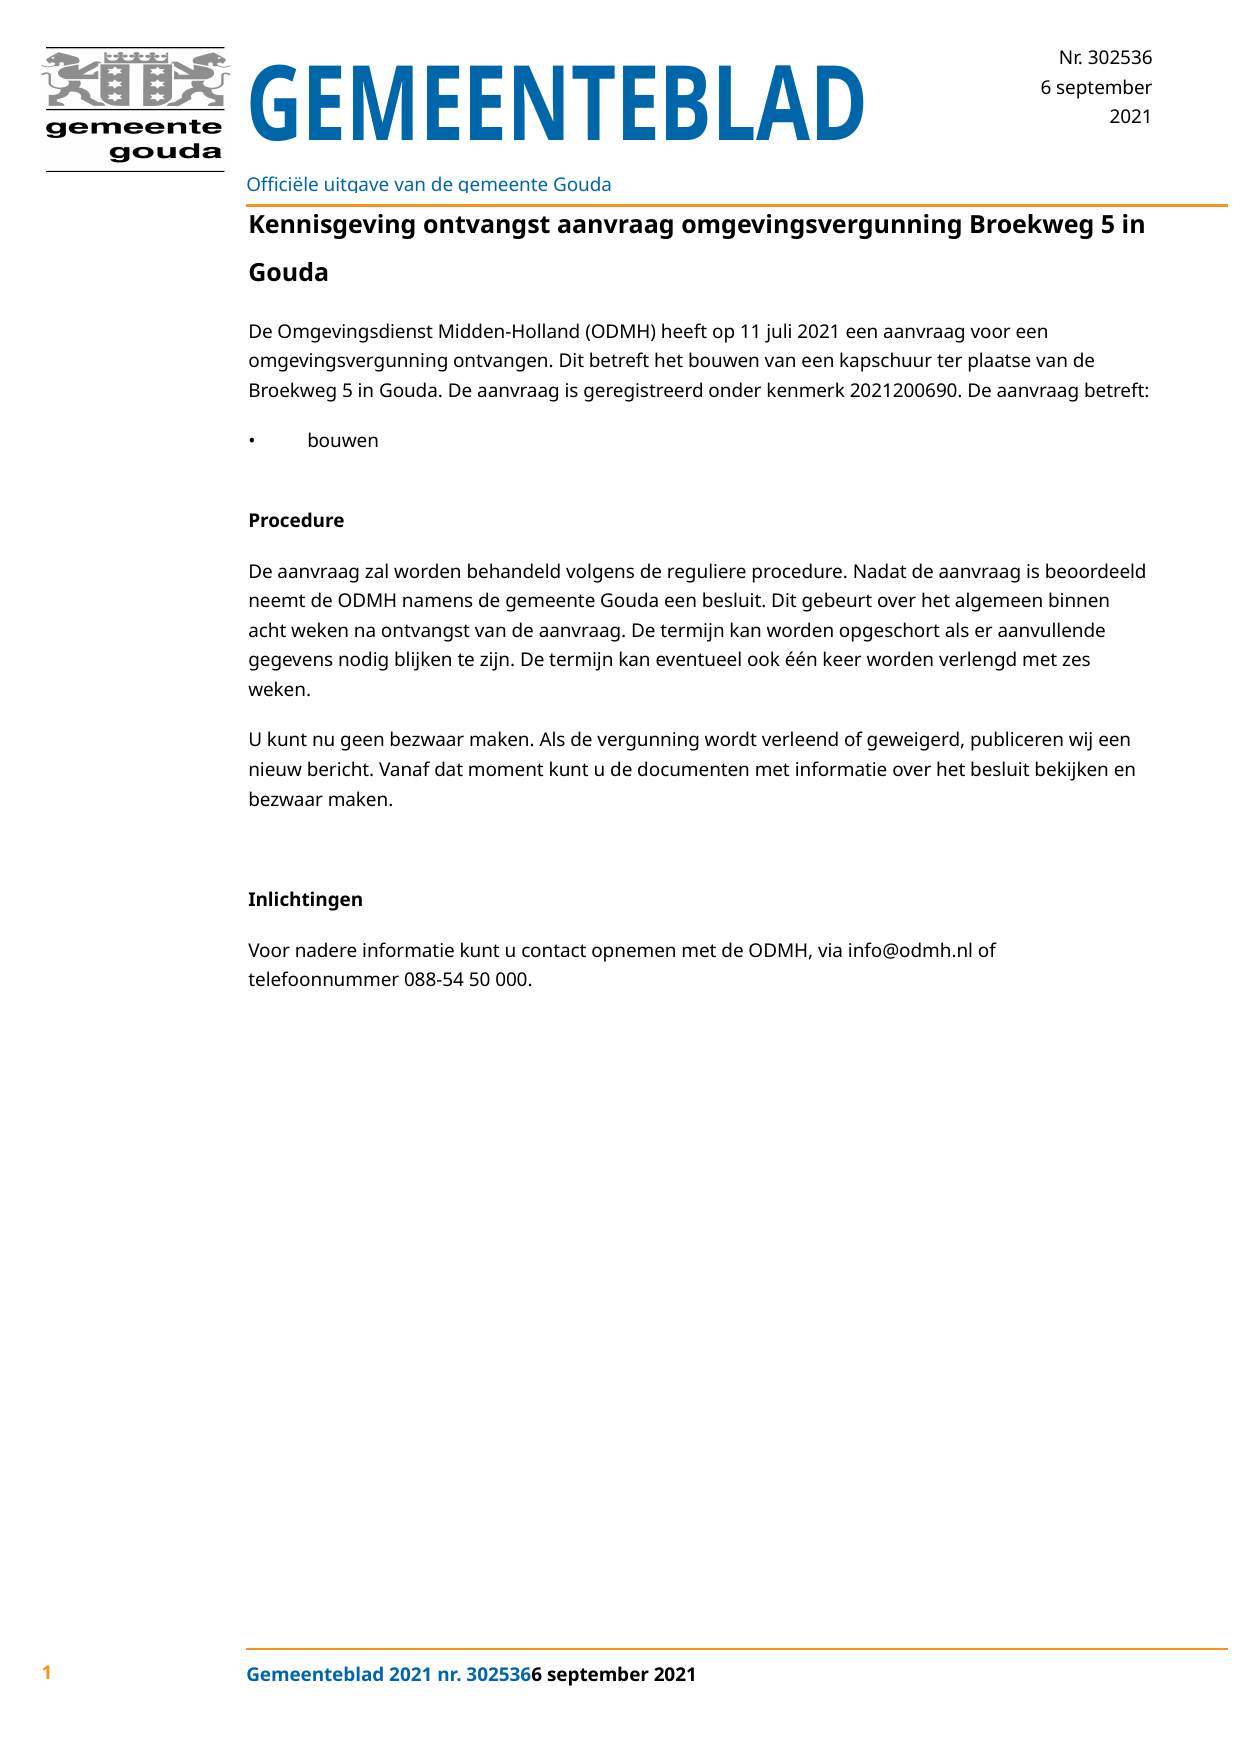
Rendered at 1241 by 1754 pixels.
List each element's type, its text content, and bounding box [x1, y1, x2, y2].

text De Omgevingsdienst Midden-Holland (ODMH) heeft op 11 juli 2021 een aanvraag voor een omgevingsvergunning ontvangen. Dit betreft het bouwen van een kapschuur ter plaatse van de Broekweg 5 in Gouda. De aanvraag is geregistreerd onder kenmerk 2021200690. De aanvraag betreft: [248, 318, 1152, 403]
text Voor nadere informatie kunt u contact opnemen met de ODMH, via info@odmh.nl of telefoonnummer 088-54 50 000. [248, 937, 1152, 992]
text Procedure [248, 507, 1152, 533]
text Kennisgeving ontvangst aanvraag omgevingsvergunning Broekweg 5 in Gouda [248, 207, 1152, 288]
text U kunt nu geen bezwaar maken. Als de vergunning wordt verleend of geweigerd, publiceren wij een nieuw bericht. Vanaf dat moment kunt u de documenten met informatie over het besluit bekijken en bezwaar maken. [248, 727, 1152, 812]
text Inlichtingen [248, 887, 1152, 912]
list bouwen [248, 427, 1152, 453]
text De aanvraag zal worden behandeld volgens de reguliere procedure. Nadat de aanvraag is beoordeeld neemt de ODMH namens de gemeente Gouda een besluit. Dit gebeurt over het algemeen binnen acht weken na ontvangst van de aanvraag. De termijn kan worden opgeschort als er aanvullende gegevens nodig blijken te zijn. De termijn kan eventueel ook één keer worden verlengd met zes weken. [248, 558, 1152, 702]
picture [41, 47, 231, 172]
